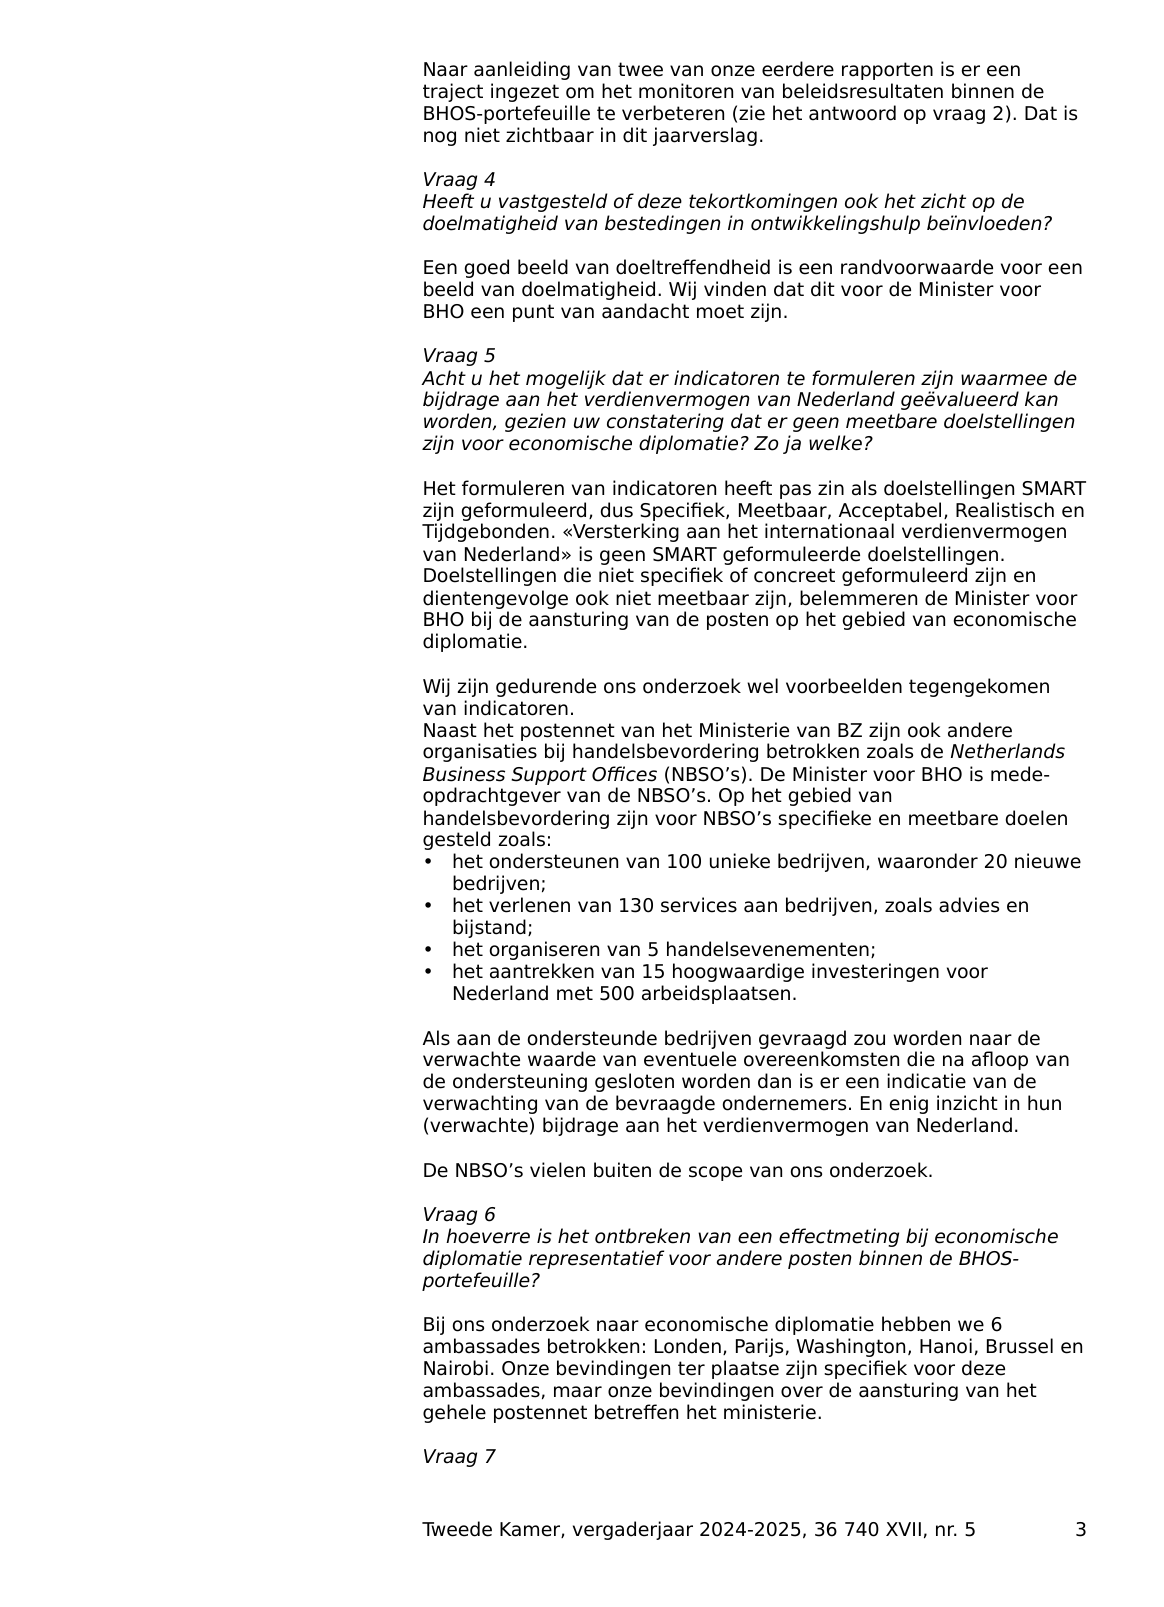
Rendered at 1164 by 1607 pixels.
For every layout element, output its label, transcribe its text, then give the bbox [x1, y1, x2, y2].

text • het organiseren van 5 handelsevenementen; [422, 939, 1087, 961]
text Acht u het mogelijk dat er indicatoren te formuleren zijn waarmee de bijdrage aan het verdienvermogen van Nederland geëvalueerd kan worden, gezien uw constatering dat er geen meetbare doelstellingen zijn voor economische diplomatie? Zo ja welke? [422, 367, 1087, 455]
text Bij ons onderzoek naar economische diplomatie hebben we 6 ambassades betrokken: Londen, Parijs, Washington, Hanoi, Brussel en Nairobi. Onze bevindingen ter plaatse zijn specifiek voor deze ambassades, maar onze bevindingen over de aansturing van het gehele postennet betreffen het ministerie. [422, 1314, 1087, 1424]
text Naast het postennet van het Ministerie van BZ zijn ook andere organisaties bij handelsbevordering betrokken zoals de Netherlands Business Support Offices (NBSO’s). De Minister voor BHO is mede-opdrachtgever van de NBSO’s. Op het gebied van handelsbevordering zijn voor NBSO’s specifieke en meetbare doelen gesteld zoals: [422, 719, 1087, 851]
text Wij zijn gedurende ons onderzoek wel voorbeelden tegengekomen van indicatoren. [422, 676, 1087, 719]
text Vraag 4 [422, 169, 1087, 191]
text • het ondersteunen van 100 unieke bedrijven, waaronder 20 nieuwe bedrijven; [422, 851, 1087, 895]
text In hoeverre is het ontbreken van een effectmeting bij economische diplomatie representatief voor andere posten binnen de BHOS-portefeuille? [422, 1226, 1087, 1292]
text Vraag 7 [422, 1446, 1087, 1468]
text Als aan de ondersteunde bedrijven gevraagd zou worden naar de verwachte waarde van eventuele overeenkomsten die na afloop van de ondersteuning gesloten worden dan is er een indicatie van de verwachting van de bevraagde ondernemers. En enig inzicht in hun (verwachte) bijdrage aan het verdienvermogen van Nederland. [422, 1027, 1087, 1137]
text Vraag 5 [422, 345, 1087, 367]
text Vraag 6 [422, 1204, 1087, 1226]
text • het aantrekken van 15 hoogwaardige investeringen voor Nederland met 500 arbeidsplaatsen. [422, 961, 1087, 1005]
text Heeft u vastgesteld of deze tekortkomingen ook het zicht op de doelmatigheid van bestedingen in ontwikkelingshulp beïnvloeden? [422, 191, 1087, 235]
text • het verlenen van 130 services aan bedrijven, zoals advies en bijstand; [422, 895, 1087, 939]
text De NBSO’s vielen buiten de scope van ons onderzoek. [422, 1159, 1087, 1181]
text Naar aanleiding van twee van onze eerdere rapporten is er een traject ingezet om het monitoren van beleidsresultaten binnen de BHOS-portefeuille te verbeteren (zie het antwoord op vraag 2). Dat is nog niet zichtbaar in dit jaarverslag. [422, 59, 1087, 147]
text Een goed beeld van doeltreffendheid is een randvoorwaarde voor een beeld van doelmatigheid. Wij vinden dat dit voor de Minister voor BHO een punt van aandacht moet zijn. [422, 257, 1087, 323]
text Het formuleren van indicatoren heeft pas zin als doelstellingen SMART zijn geformuleerd, dus Specifiek, Meetbaar, Acceptabel, Realistisch en Tijdgebonden. «Versterking aan het internationaal verdienvermogen van Nederland» is geen SMART geformuleerde doelstellingen. Doelstellingen die niet specifiek of concreet geformuleerd zijn en dientengevolge ook niet meetbaar zijn, belemmeren de Minister voor BHO bij de aansturing van de posten op het gebied van economische diplomatie. [422, 477, 1087, 653]
